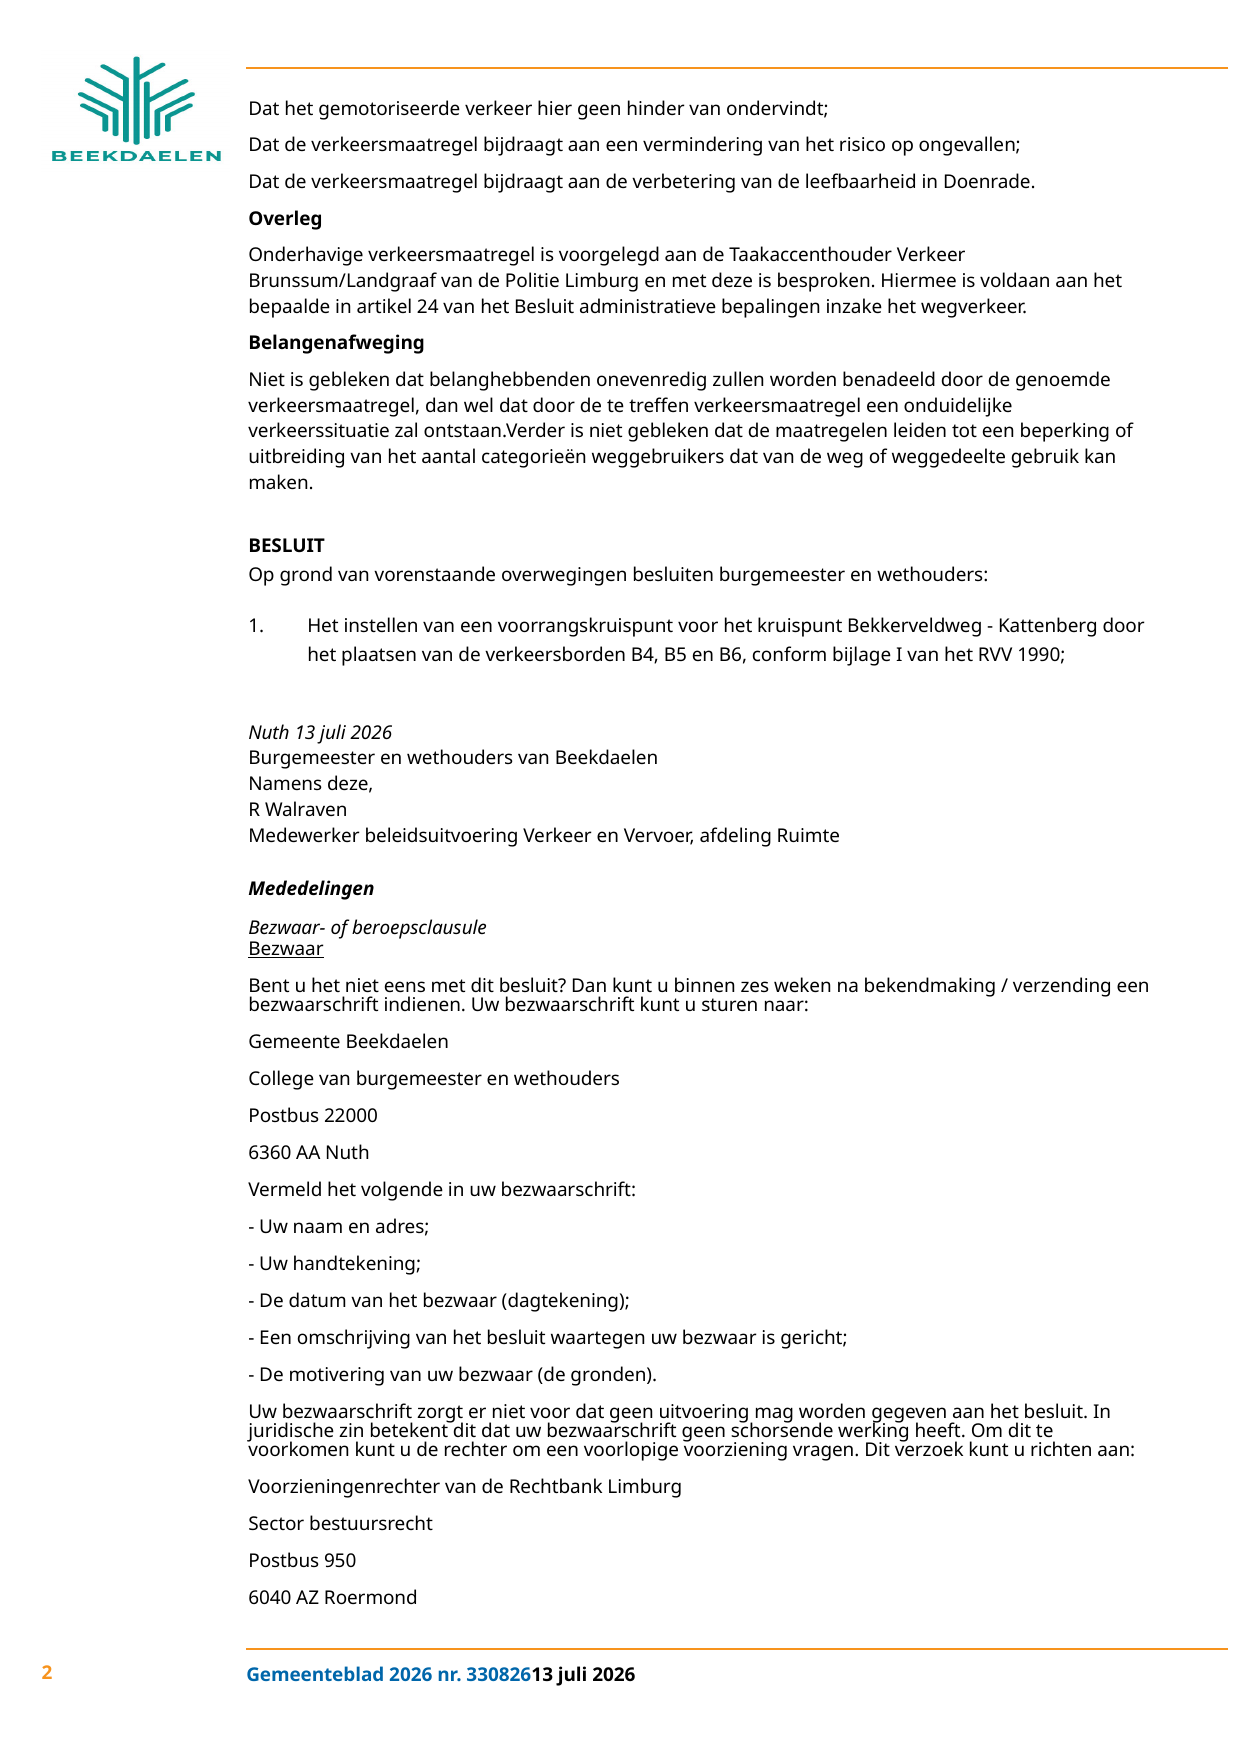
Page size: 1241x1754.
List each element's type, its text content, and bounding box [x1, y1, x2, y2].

text Medewerker beleidsuitvoering Verkeer en Vervoer, afdeling Ruimte [248, 822, 1152, 847]
text R Walraven [248, 796, 1152, 822]
text Dat de verkeersmaatregel bijdraagt aan de verbetering van de leefbaarheid in Doenrade. [248, 168, 1152, 194]
list Het instellen van een voorrangskruispunt voor het kruispunt Bekkerveldweg - Kattenberg door het plaatsen van de verkeersborden B4, B5 en B6, conform bijlage I van het RVV 1990; [248, 612, 1152, 667]
text Dat de verkeersmaatregel bijdraagt aan een vermindering van het risico op ongevallen; [248, 131, 1152, 157]
text 6360 AA Nuth [248, 1144, 1152, 1163]
text Sector bestuursrecht [248, 1515, 1152, 1534]
text Bezwaar [248, 940, 1152, 959]
text Dat het gemotoriseerde verkeer hier geen hinder van ondervindt; [248, 95, 1152, 121]
text Burgemeester en wethouders van Beekdaelen [248, 744, 1152, 770]
text Gemeente Beekdaelen [248, 1033, 1152, 1052]
text Nuth 13 juli 2026 [248, 719, 1152, 744]
text 6040 AZ Roermond [248, 1589, 1152, 1608]
text Mededelingen [248, 875, 1152, 900]
picture [41, 47, 231, 172]
text - Uw naam en adres; [248, 1218, 1152, 1237]
text Bezwaar- of beroepsclausule [248, 914, 1152, 940]
text - De datum van het bezwaar (dagtekening); [248, 1292, 1152, 1311]
text Namens deze, [248, 770, 1152, 796]
text Niet is gebleken dat belanghebbenden onevenredig zullen worden benadeeld door de genoemde verkeersmaatregel, dan wel dat door de te treffen verkeersmaatregel een onduidelijke verkeerssituatie zal ontstaan.Verder is niet gebleken dat de maatregelen leiden tot een beperking of uitbreiding van het aantal categorieën weggebruikers dat van de weg of weggedeelte gebruik kan maken. [248, 366, 1152, 495]
text - Een omschrijving van het besluit waartegen uw bezwaar is gericht; [248, 1329, 1152, 1348]
text Onderhavige verkeersmaatregel is voorgelegd aan de Taakaccenthouder Verkeer Brunssum/Landgraaf van de Politie Limburg en met deze is besproken. Hiermee is voldaan aan het bepaalde in artikel 24 van het Besluit administratieve bepalingen inzake het wegverkeer. [248, 241, 1152, 319]
text Vermeld het volgende in uw bezwaarschrift: [248, 1181, 1152, 1200]
text College van burgemeester en wethouders [248, 1070, 1152, 1089]
text Overleg [248, 205, 1152, 231]
text Uw bezwaarschrift zorgt er niet voor dat geen uitvoering mag worden gegeven aan het besluit. In juridische zin betekent dit dat uw bezwaarschrift geen schorsende werking heeft. Om dit te voorkomen kunt u de rechter om een voorlopige voorziening vragen. Dit verzoek kunt u richten aan: [248, 1403, 1152, 1461]
text Voorzieningenrechter van de Rechtbank Limburg [248, 1478, 1152, 1497]
text BESLUIT [248, 532, 1152, 558]
text Belangenafweging [248, 329, 1152, 355]
text Bent u het niet eens met dit besluit? Dan kunt u binnen zes weken na bekendmaking / verzending een bezwaarschrift indienen. Uw bezwaarschrift kunt u sturen naar: [248, 977, 1152, 1015]
text Op grond van vorenstaande overwegingen besluiten burgemeester en wethouders: [248, 561, 1152, 587]
text Postbus 22000 [248, 1107, 1152, 1126]
text - Uw handtekening; [248, 1255, 1152, 1274]
text Postbus 950 [248, 1552, 1152, 1571]
text - De motivering van uw bezwaar (de gronden). [248, 1366, 1152, 1385]
